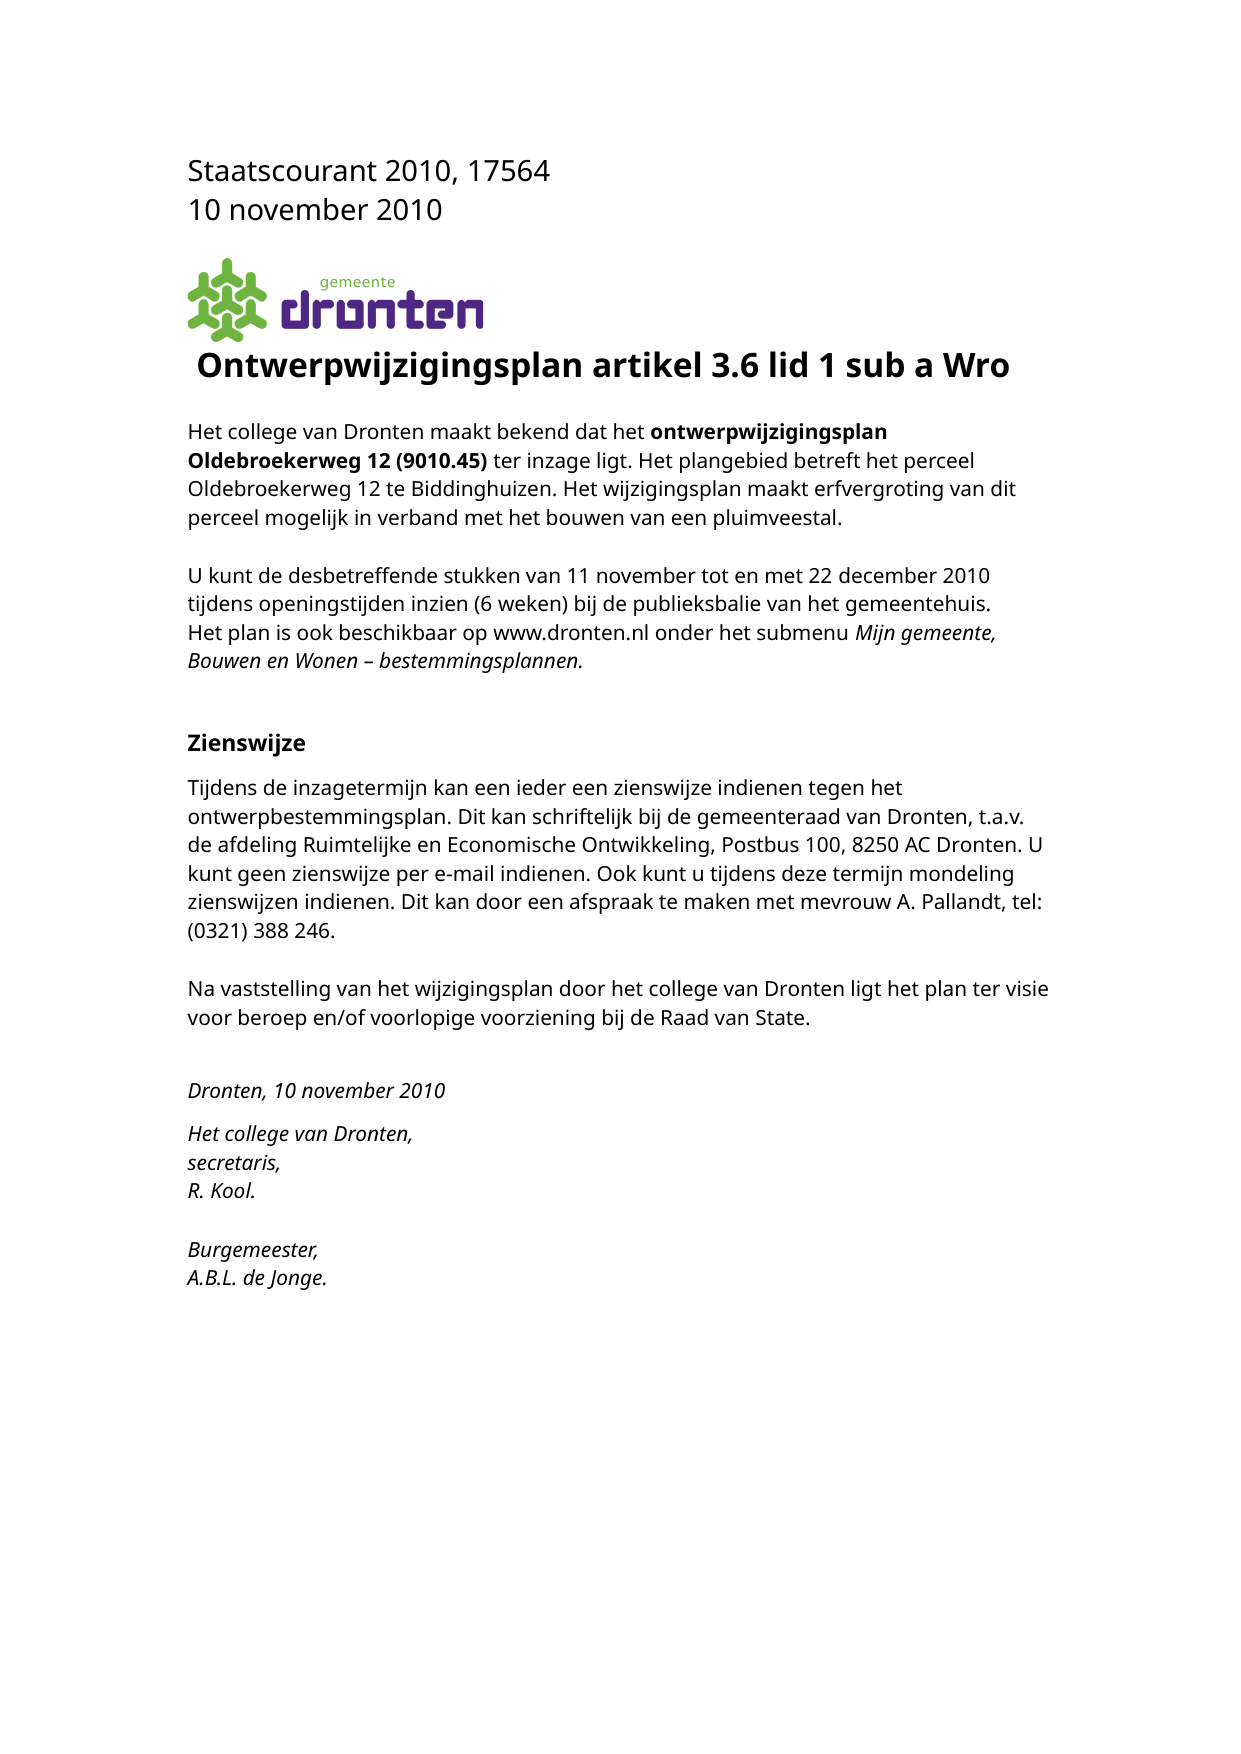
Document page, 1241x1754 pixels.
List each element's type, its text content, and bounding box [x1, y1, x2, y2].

picture [187, 258, 484, 342]
text Dronten, 10 november 2010 [187, 1076, 1053, 1104]
text A.B.L. de Jonge. [187, 1263, 1053, 1292]
text R. Kool. [187, 1176, 1053, 1205]
text Staatscourant 2010, 17564 [187, 150, 1053, 190]
text Het plan is ook beschikbaar op www.dronten.nl onder het submenu Mijn gemeente, Bouwen en Wonen – bestemmingsplannen. [187, 618, 1053, 675]
text Tijdens de inzagetermijn kan een ieder een zienswijze indienen tegen het ontwerpbestemmingsplan. Dit kan schriftelijk bij de gemeenteraad van Dronten, t.a.v. de afdeling Ruimtelijke en Economische Ontwikkeling, Postbus 100, 8250 AC Dronten. U kunt geen zienswijze per e-mail indienen. Ook kunt u tijdens deze termijn mondeling zienswijzen indienen. Dit kan door een afspraak te maken met mevrouw A. Pallandt, tel: (0321) 388 246. [187, 773, 1053, 944]
subtitle Ontwerpwijzigingsplan artikel 3.6 lid 1 sub a Wro [187, 271, 1053, 387]
text Na vaststelling van het wijzigingsplan door het college van Dronten ligt het plan ter visie voor beroep en/of voorlopige voorziening bij de Raad van State. [187, 974, 1053, 1031]
subtitle Zienswijze [187, 727, 1053, 758]
text Het college van Dronten maakt bekend dat het ontwerpwijzigingsplan Oldebroekerweg 12 (9010.45) ter inzage ligt. Het plangebied betreft het perceel Oldebroekerweg 12 te Biddinghuizen. Het wijzigingsplan maakt erfvergroting van dit perceel mogelijk in verband met het bouwen van een pluimveestal. [187, 417, 1053, 531]
text 10 november 2010 [187, 190, 1053, 229]
text Het college van Dronten, [187, 1119, 1053, 1148]
text U kunt de desbetreffende stukken van 11 november tot en met 22 december 2010 tijdens openingstijden inzien (6 weken) bij de publieksbalie van het gemeentehuis. [187, 561, 1053, 618]
text Burgemeester, [187, 1235, 1053, 1263]
text secretaris, [187, 1148, 1053, 1176]
